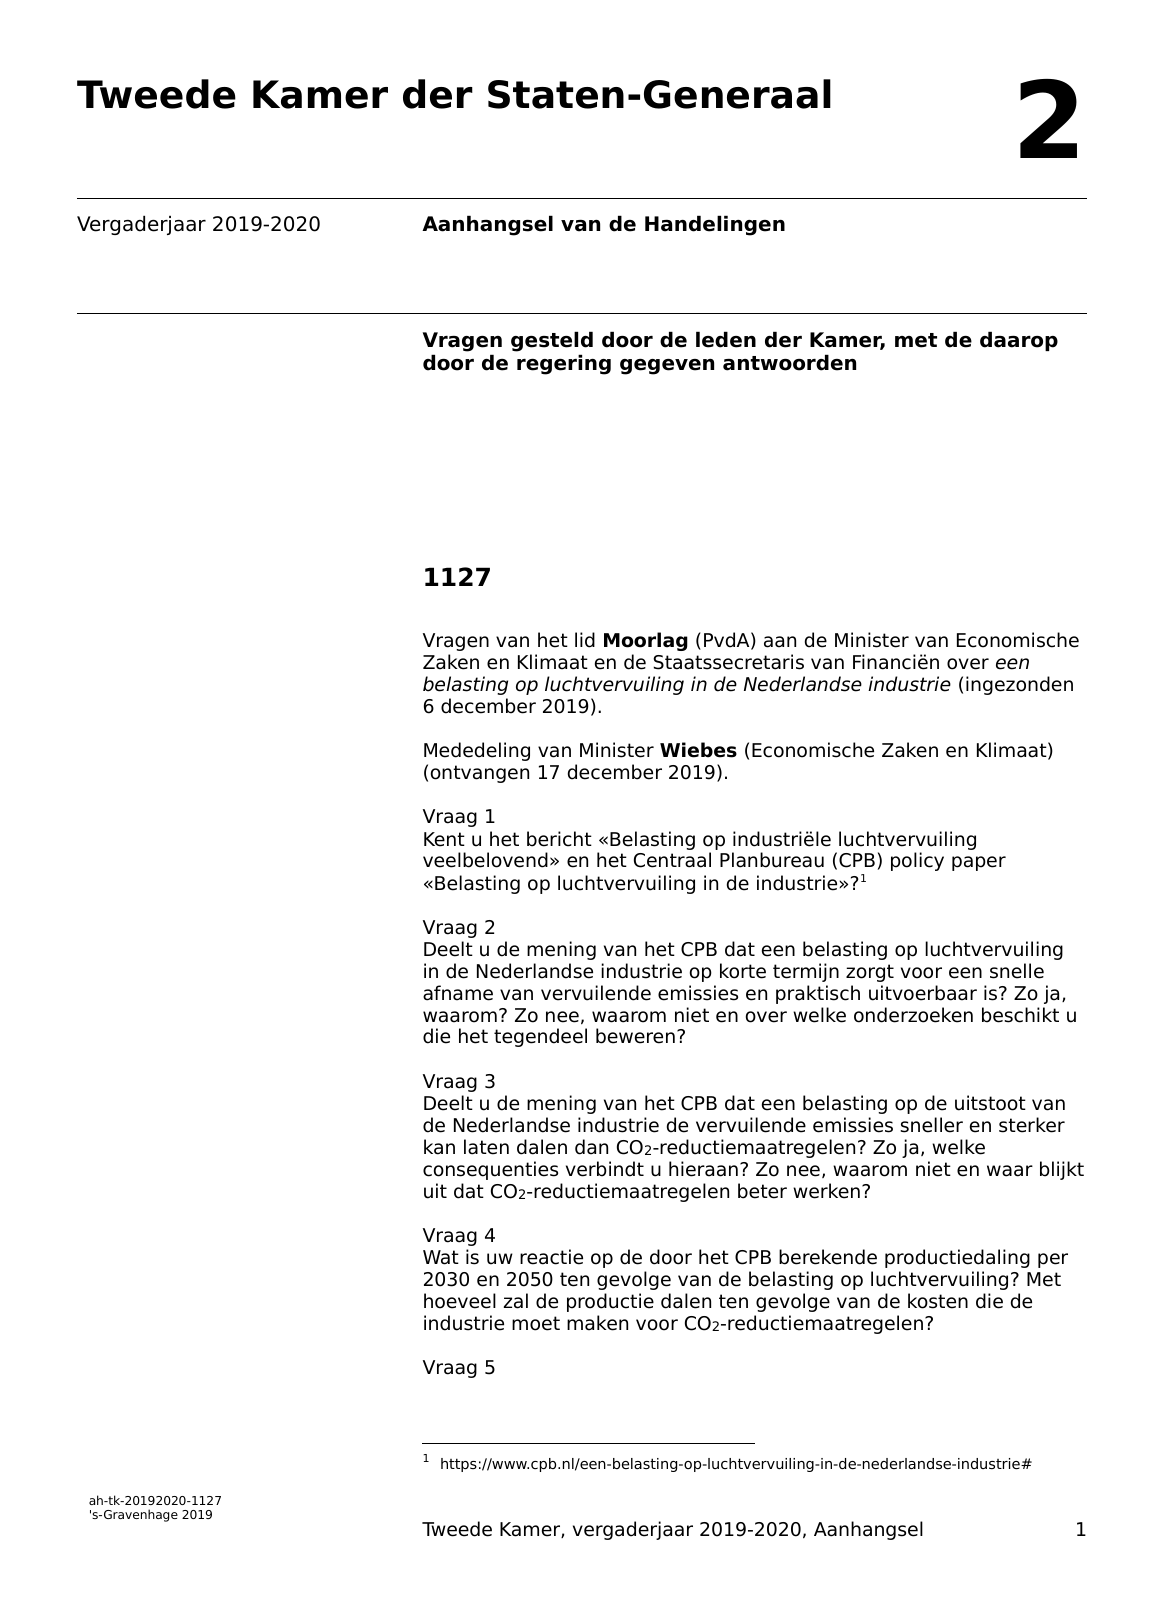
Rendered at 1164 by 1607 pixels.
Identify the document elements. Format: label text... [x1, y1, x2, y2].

text Deelt u de mening van het CPB dat een belasting op de uitstoot van de Nederlandse industrie de vervuilende emissies sneller en sterker kan laten dalen dan CO2-reductiemaatregelen? Zo ja, welke consequenties verbindt u hieraan? Zo nee, waarom niet en waar blijkt uit dat CO2-reductiemaatregelen beter werken? [422, 1093, 1087, 1202]
text 's-Gravenhage 2019 [88, 1508, 323, 1522]
text Vraag 4 [422, 1225, 1087, 1247]
table_header Tweede Kamer der Staten-Generaal [77, 59, 886, 198]
text Mededeling van Minister Wiebes (Economische Zaken en Klimaat) (ontvangen 17 december 2019). [422, 740, 1087, 784]
text https://www.cpb.nl/een-belasting-op-luchtvervuiling-in-de-nederlandse-industrie# [422, 1452, 1087, 1474]
text Vraag 5 [422, 1357, 1087, 1379]
table_cell Vergaderjaar 2019-2020 [77, 199, 422, 313]
text Wat is uw reactie op de door het CPB berekende productiedaling per 2030 en 2050 ten gevolge van de belasting op luchtvervuiling? Met hoeveel zal de productie dalen ten gevolge van de kosten die de industrie moet maken voor CO2-reductiemaatregelen? [422, 1247, 1087, 1334]
table_cell Vragen gesteld door de leden der Kamer, met de daarop door de regering gegeven antwoorden [422, 314, 1087, 375]
text 1127 [422, 563, 1087, 592]
text Vraag 1 [422, 806, 1087, 828]
text Vraag 2 [422, 917, 1087, 938]
table_header 2 [886, 59, 1087, 198]
text Deelt u de mening van het CPB dat een belasting op luchtvervuiling in de Nederlandse industrie op korte termijn zorgt voor een snelle afname van vervuilende emissies en praktisch uitvoerbaar is? Zo ja, waarom? Zo nee, waarom niet en over welke onderzoeken beschikt u die het tegendeel beweren? [422, 938, 1087, 1048]
text Vragen van het lid Moorlag (PvdA) aan de Minister van Economische Zaken en Klimaat en de Staatssecretaris van Financiën over een belasting op luchtvervuiling in de Nederlandse industrie (ingezonden 6 december 2019). [422, 630, 1087, 718]
text Kent u het bericht «Belasting op industriële luchtvervuiling veelbelovend» en het Centraal Planbureau (CPB) policy paper «Belasting op luchtvervuiling in de industrie»? [422, 828, 1087, 894]
text ah-tk-20192020-1127 [88, 1494, 323, 1508]
text Vraag 3 [422, 1071, 1087, 1093]
table_cell [77, 314, 422, 375]
table_cell Aanhangsel van de Handelingen [422, 199, 1087, 313]
